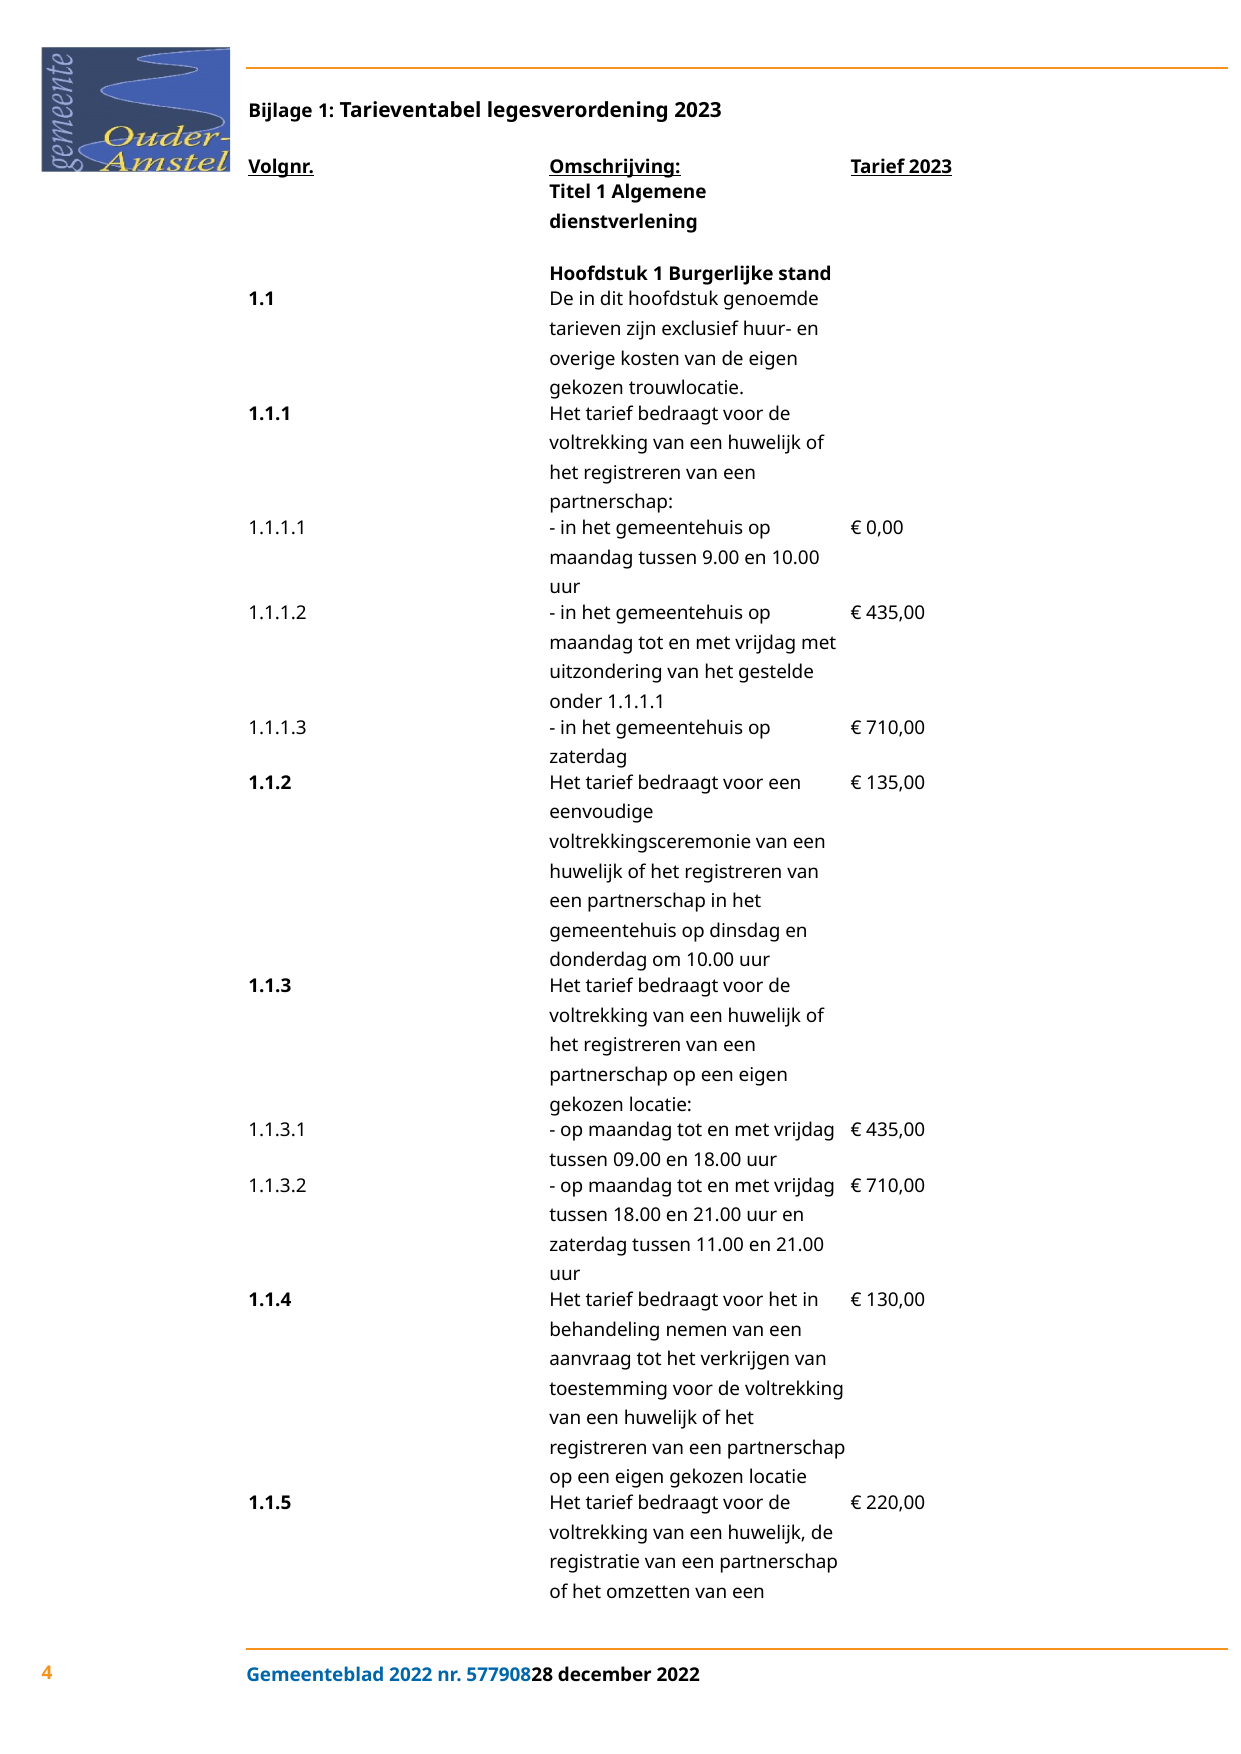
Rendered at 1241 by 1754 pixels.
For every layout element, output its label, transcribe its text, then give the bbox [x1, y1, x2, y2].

table_cell Titel 1 Algemene dienstverlening [549, 179, 850, 234]
table_cell - op maandag tot en met vrijdag tussen 18.00 en 21.00 uur en zaterdag tussen 11.00 en 21.00 uur [549, 1172, 850, 1286]
table_cell - op maandag tot en met vrijdag tussen 09.00 en 18.00 uur [549, 1116, 850, 1172]
table_cell 1.1.1 [248, 400, 549, 514]
table_cell [850, 286, 1152, 400]
table_header Volgnr. [248, 153, 549, 179]
table_cell 1.1.3 [248, 973, 549, 1116]
table_cell [850, 973, 1152, 1116]
table_cell - in het gemeentehuis op maandag tot en met vrijdag met uitzondering van het gestelde onder 1.1.1.1 [549, 599, 850, 714]
table_cell € 135,00 [850, 769, 1152, 972]
table_cell [850, 234, 1152, 260]
table_cell [850, 179, 1152, 234]
table_cell Het tarief bedraagt voor de voltrekking van een huwelijk, de registratie van een partnerschap of het omzetten van een [549, 1490, 850, 1604]
table_cell € 220,00 [850, 1490, 1152, 1604]
picture [41, 47, 231, 172]
table_cell De in dit hoofdstuk genoemde tarieven zijn exclusief huur- en overige kosten van de eigen gekozen trouwlocatie. [549, 286, 850, 400]
table_cell 1.1.1.2 [248, 599, 549, 714]
table_cell [248, 260, 549, 286]
table_cell [850, 260, 1152, 286]
table_cell - in het gemeentehuis op zaterdag [549, 714, 850, 769]
table_cell € 435,00 [850, 1116, 1152, 1172]
table_cell 1.1 [248, 286, 549, 400]
table_cell Hoofdstuk 1 Burgerlijke stand [549, 260, 850, 286]
table_cell Het tarief bedraagt voor de voltrekking van een huwelijk of het registreren van een partnerschap op een eigen gekozen locatie: [549, 973, 850, 1116]
table_cell Het tarief bedraagt voor een eenvoudige voltrekkingsceremonie van een huwelijk of het registreren van een partnerschap in het gemeentehuis op dinsdag en donderdag om 10.00 uur [549, 769, 850, 972]
table_cell - in het gemeentehuis op maandag tussen 9.00 en 10.00 uur [549, 515, 850, 599]
table_header Omschrijving: [549, 153, 850, 179]
table_cell € 710,00 [850, 714, 1152, 769]
table_cell [248, 179, 549, 234]
table_cell [248, 234, 549, 260]
table_cell [850, 400, 1152, 514]
table_cell 1.1.5 [248, 1490, 549, 1604]
table_cell € 435,00 [850, 599, 1152, 714]
table_header Tarief 2023 [850, 153, 1152, 179]
table_cell 1.1.2 [248, 769, 549, 972]
table_cell Het tarief bedraagt voor de voltrekking van een huwelijk of het registreren van een partnerschap: [549, 400, 850, 514]
table_cell 1.1.4 [248, 1286, 549, 1489]
table_cell 1.1.3.1 [248, 1116, 549, 1172]
table_cell Het tarief bedraagt voor het in behandeling nemen van een aanvraag tot het verkrijgen van toestemming voor de voltrekking van een huwelijk of het registreren van een partnerschap op een eigen gekozen locatie [549, 1286, 850, 1489]
table_cell 1.1.1.3 [248, 714, 549, 769]
table_cell [549, 234, 850, 260]
table_cell € 130,00 [850, 1286, 1152, 1489]
text Bijlage 1: Tarieventabel legesverordening 2023 [248, 95, 1152, 123]
table_cell € 710,00 [850, 1172, 1152, 1286]
table_cell € 0,00 [850, 515, 1152, 599]
table_cell 1.1.3.2 [248, 1172, 549, 1286]
table_cell 1.1.1.1 [248, 515, 549, 599]
